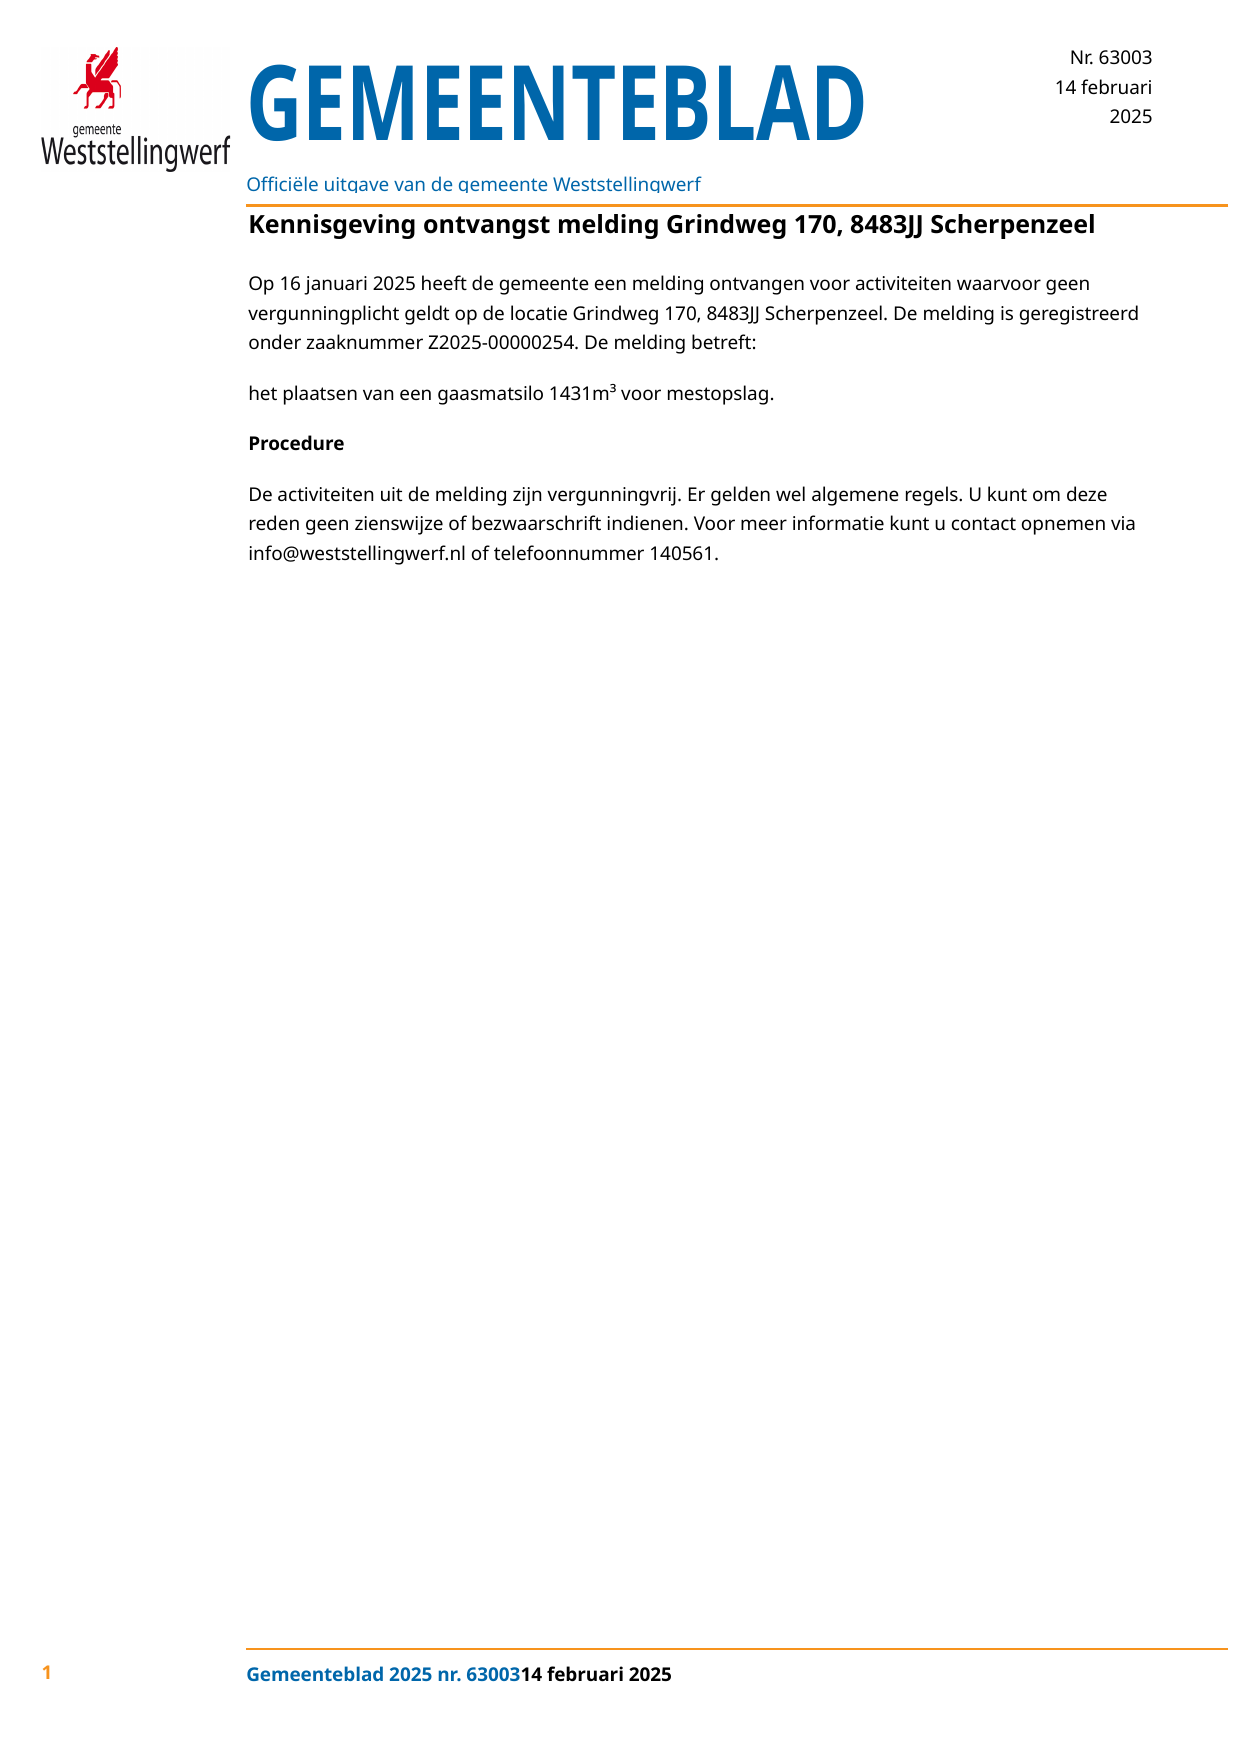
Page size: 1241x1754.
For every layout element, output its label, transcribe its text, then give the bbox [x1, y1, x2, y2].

text Op 16 januari 2025 heeft de gemeente een melding ontvangen voor activiteiten waarvoor geen vergunningplicht geldt op de locatie Grindweg 170, 8483JJ Scherpenzeel. De melding is geregistreerd onder zaaknummer Z2025-00000254. De melding betreft: [248, 270, 1152, 355]
text De activiteiten uit de melding zijn vergunningvrij. Er gelden wel algemene regels. U kunt om deze reden geen zienswijze of bezwaarschrift indienen. Voor meer informatie kunt u contact opnemen via info@weststellingwerf.nl of telefoonnummer 140561. [248, 481, 1152, 566]
picture [41, 47, 231, 172]
text het plaatsen van een gaasmatsilo 1431m³ voor mestopslag. [248, 380, 1152, 406]
text Procedure [248, 430, 1152, 456]
text Kennisgeving ontvangst melding Grindweg 170, 8483JJ Scherpenzeel [248, 207, 1152, 241]
